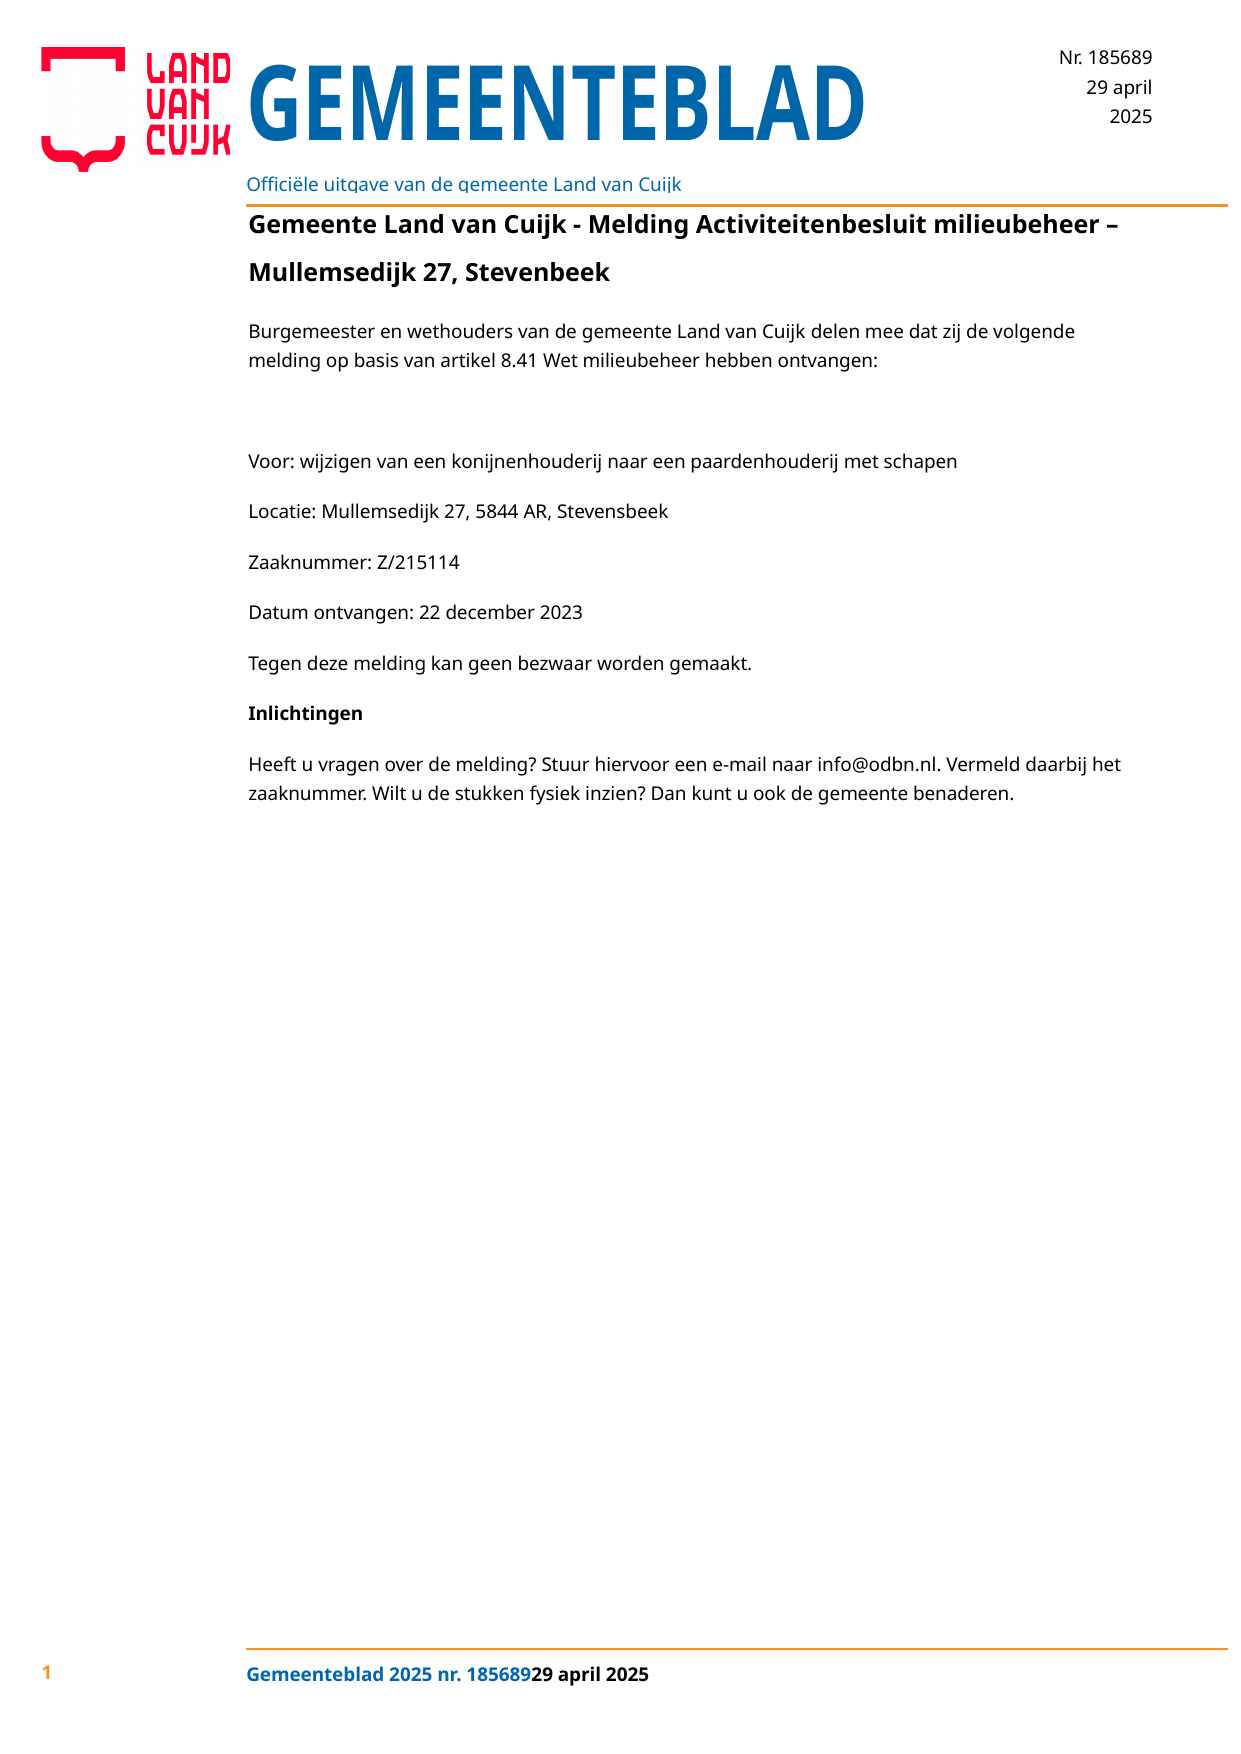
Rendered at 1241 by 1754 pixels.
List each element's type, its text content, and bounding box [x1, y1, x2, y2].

text Burgemeester en wethouders van de gemeente Land van Cuijk delen mee dat zij de volgende melding op basis van artikel 8.41 Wet milieubeheer hebben ontvangen: [248, 318, 1152, 373]
text Zaaknummer: Z/215114 [248, 549, 1152, 575]
text Voor: wijzigen van een konijnenhouderij naar een paardenhouderij met schapen [248, 448, 1152, 474]
text Locatie: Mullemsedijk 27, 5844 AR, Stevensbeek [248, 499, 1152, 524]
text Heeft u vragen over de melding? Stuur hiervoor een e-mail naar info@odbn.nl. Vermeld daarbij het zaaknummer. Wilt u de stukken fysiek inzien? Dan kunt u ook de gemeente benaderen. [248, 751, 1152, 806]
text Tegen deze melding kan geen bezwaar worden gemaakt. [248, 650, 1152, 676]
text Gemeente Land van Cuijk - Melding Activiteitenbesluit milieubeheer – Mullemsedijk 27, Stevenbeek [248, 207, 1152, 288]
picture [41, 47, 231, 172]
text Inlichtingen [248, 700, 1152, 726]
text Datum ontvangen: 22 december 2023 [248, 599, 1152, 625]
